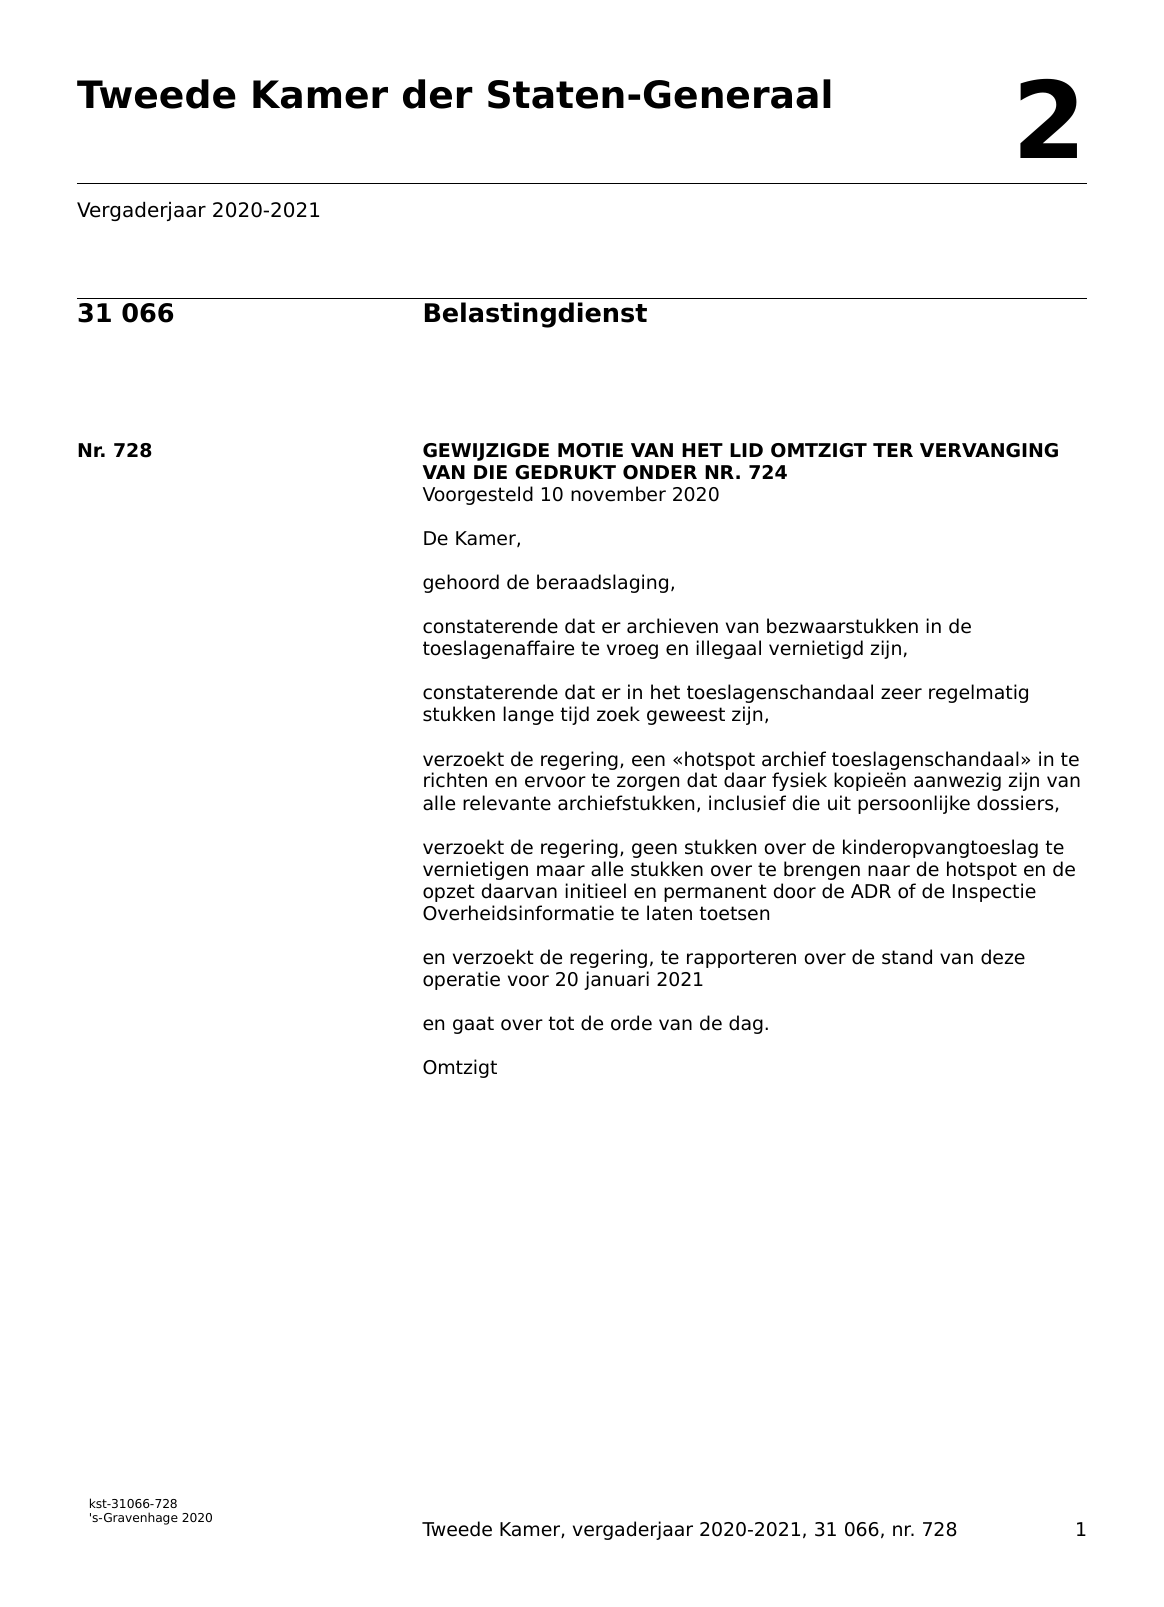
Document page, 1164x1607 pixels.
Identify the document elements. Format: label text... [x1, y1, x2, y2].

text 's-Gravenhage 2020 [88, 1511, 323, 1525]
text constaterende dat er archieven van bezwaarstukken in de toeslagenaffaire te vroeg en illegaal vernietigd zijn, [422, 616, 1087, 660]
text Omtzigt [422, 1057, 1087, 1079]
table_header 2 [886, 59, 1087, 183]
text constaterende dat er in het toeslagenschandaal zeer regelmatig stukken lange tijd zoek geweest zijn, [422, 682, 1087, 726]
text verzoekt de regering, een «hotspot archief toeslagenschandaal» in te richten en ervoor te zorgen dat daar fysiek kopieën aanwezig zijn van alle relevante archiefstukken, inclusief die uit persoonlijke dossiers, [422, 748, 1087, 814]
text verzoekt de regering, geen stukken over de kinderopvangtoeslag te vernietigen maar alle stukken over te brengen naar de hotspot en de opzet daarvan initieel en permanent door de ADR of de Inspectie Overheidsinformatie te laten toetsen [422, 837, 1087, 924]
subtitle 31 066 Belastingdienst [77, 299, 1087, 329]
table_cell Vergaderjaar 2020-2021 [77, 184, 1087, 298]
text De Kamer, [422, 528, 1087, 550]
text kst-31066-728 [88, 1497, 323, 1511]
text gehoord de beraadslaging, [422, 572, 1087, 594]
subtitle Nr. 728 GEWIJZIGDE MOTIE VAN HET LID OMTZIGT TER VERVANGING VAN DIE GEDRUKT ONDER NR. 724 [77, 440, 1087, 484]
text en gaat over tot de orde van de dag. [422, 1013, 1087, 1035]
table_header Tweede Kamer der Staten-Generaal [77, 59, 886, 183]
text en verzoekt de regering, te rapporteren over de stand van deze operatie voor 20 januari 2021 [422, 947, 1087, 991]
text Voorgesteld 10 november 2020 [422, 484, 1087, 506]
